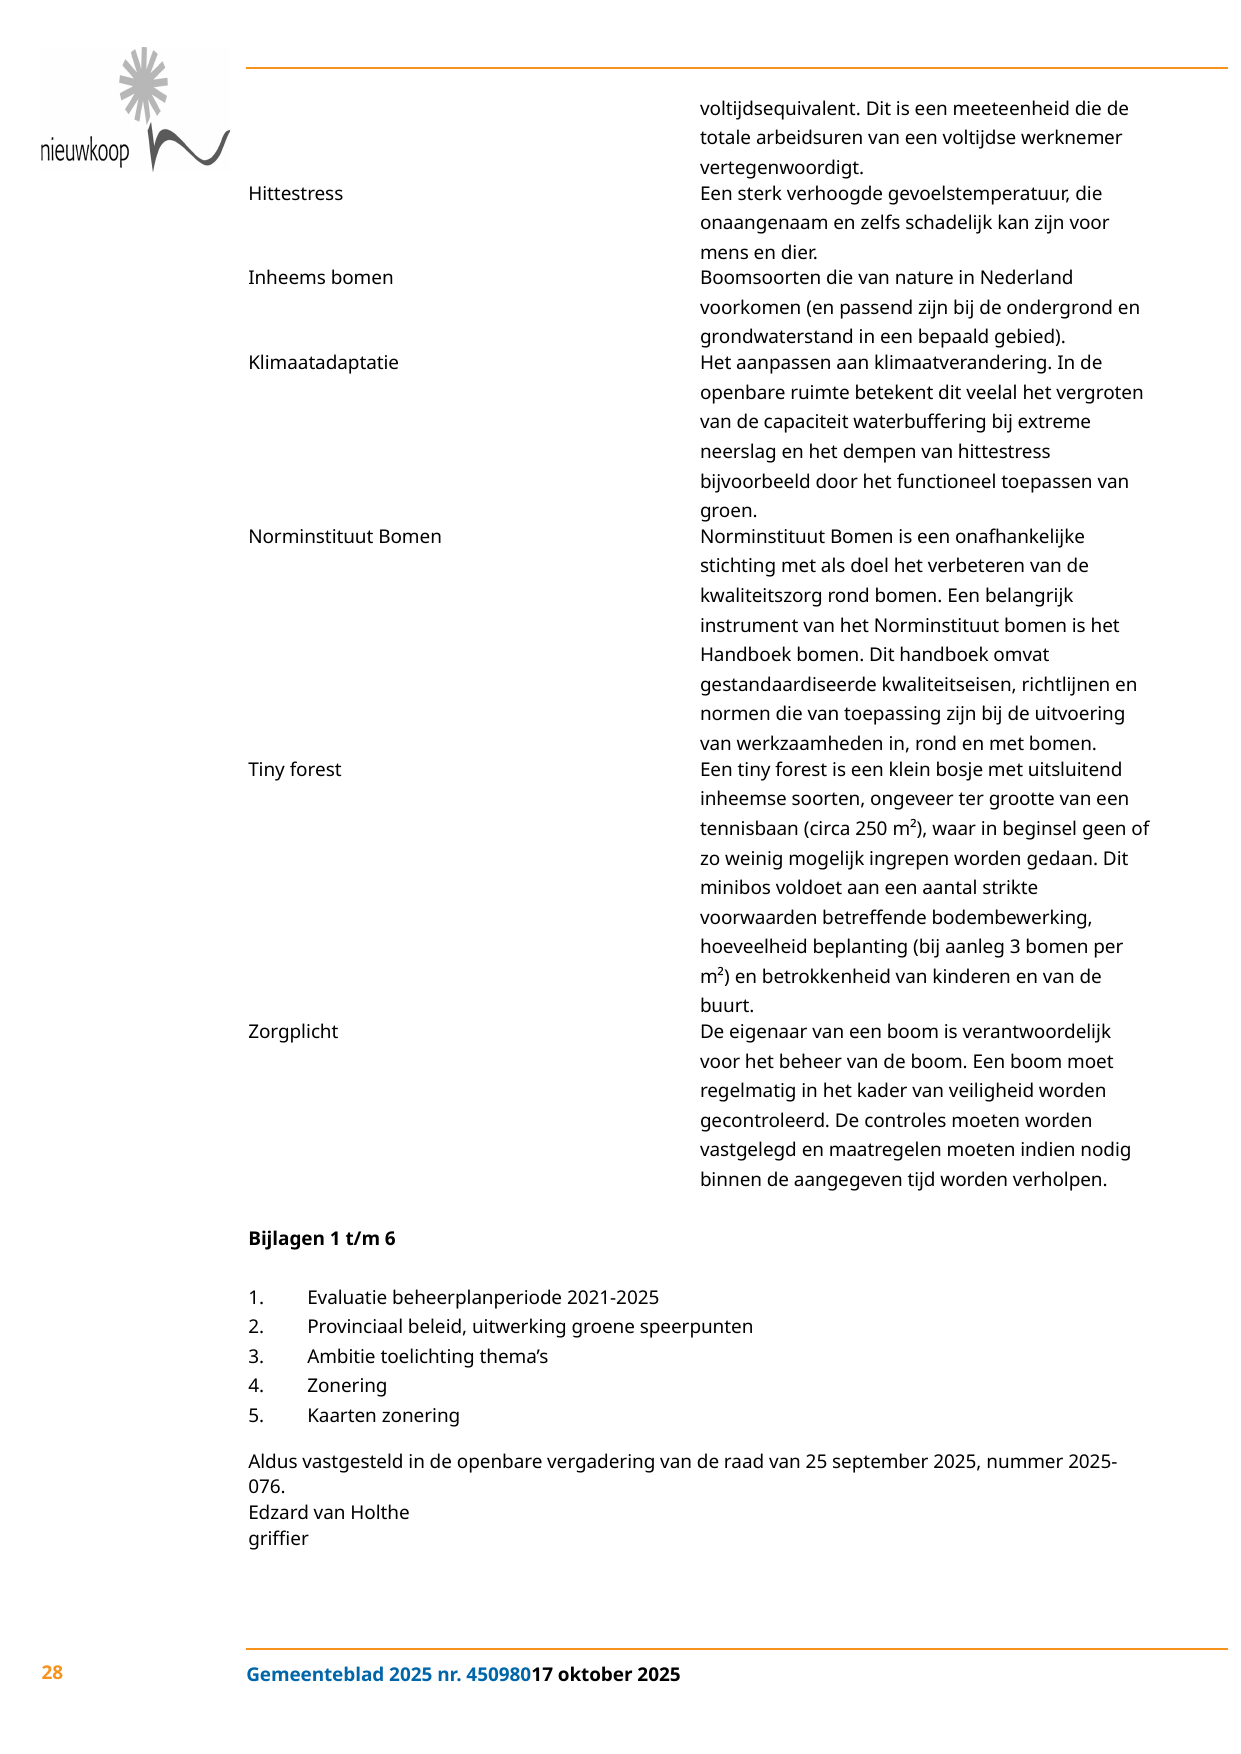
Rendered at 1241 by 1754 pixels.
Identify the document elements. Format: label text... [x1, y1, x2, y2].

text griffier [248, 1525, 1152, 1551]
list Ambitie toelichting thema’s [248, 1343, 1152, 1369]
picture [41, 47, 231, 172]
table_cell [248, 95, 700, 180]
table_cell Klimaatadaptatie [248, 350, 700, 523]
table_cell Een tiny forest is een klein bosje met uitsluitend inheemse soorten, ongeveer ter grootte van een tennisbaan (circa 250 m²), waar in beginsel geen of zo weinig mogelijk ingrepen worden gedaan. Dit minibos voldoet aan een aantal strikte voorwaarden betreffende bodembewerking, hoeveelheid beplanting (bij aanleg 3 bomen per m²) en betrokkenheid van kinderen en van de buurt. [700, 756, 1152, 1018]
list Provinciaal beleid, uitwerking groene speerpunten [248, 1313, 1152, 1339]
table_cell Norminstituut Bomen is een onafhankelijke stichting met als doel het verbeteren van de kwaliteitszorg rond bomen. Een belangrijk instrument van het Norminstituut bomen is het Handboek bomen. Dit handboek omvat gestandaardiseerde kwaliteitseisen, richtlijnen en normen die van toepassing zijn bij de uitvoering van werkzaamheden in, rond en met bomen. [700, 523, 1152, 756]
table_cell De eigenaar van een boom is verantwoordelijk voor het beheer van de boom. Een boom moet regelmatig in het kader van veiligheid worden gecontroleerd. De controles moeten worden vastgelegd en maatregelen moeten indien nodig binnen de aangegeven tijd worden verholpen. [700, 1018, 1152, 1192]
table_cell Hittestress [248, 180, 700, 264]
table_cell voltijdsequivalent. Dit is een meeteenheid die de totale arbeidsuren van een voltijdse werknemer vertegenwoordigt. [700, 95, 1152, 180]
list Kaarten zonering [248, 1402, 1152, 1428]
table_cell Zorgplicht [248, 1018, 700, 1192]
table_cell Tiny forest [248, 756, 700, 1018]
table_cell Inheems bomen [248, 265, 700, 349]
list Evaluatie beheerplanperiode 2021-2025 [248, 1284, 1152, 1310]
table_cell Norminstituut Bomen [248, 523, 700, 756]
table_cell Boomsoorten die van nature in Nederland voorkomen (en passend zijn bij de ondergrond en grondwaterstand in een bepaald gebied). [700, 265, 1152, 349]
table_cell Het aanpassen aan klimaatverandering. In de openbare ruimte betekent dit veelal het vergroten van de capaciteit waterbuffering bij extreme neerslag en het dempen van hittestress bijvoorbeeld door het functioneel toepassen van groen. [700, 350, 1152, 523]
list Zonering [248, 1373, 1152, 1398]
table_cell Een sterk verhoogde gevoelstemperatuur, die onaangenaam en zelfs schadelijk kan zijn voor mens en dier. [700, 180, 1152, 264]
text Bijlagen 1 t/m 6 [248, 1225, 1152, 1251]
text Aldus vastgesteld in de openbare vergadering van de raad van 25 september 2025, nummer 2025-076. [248, 1448, 1152, 1499]
text Edzard van Holthe [248, 1499, 1152, 1525]
